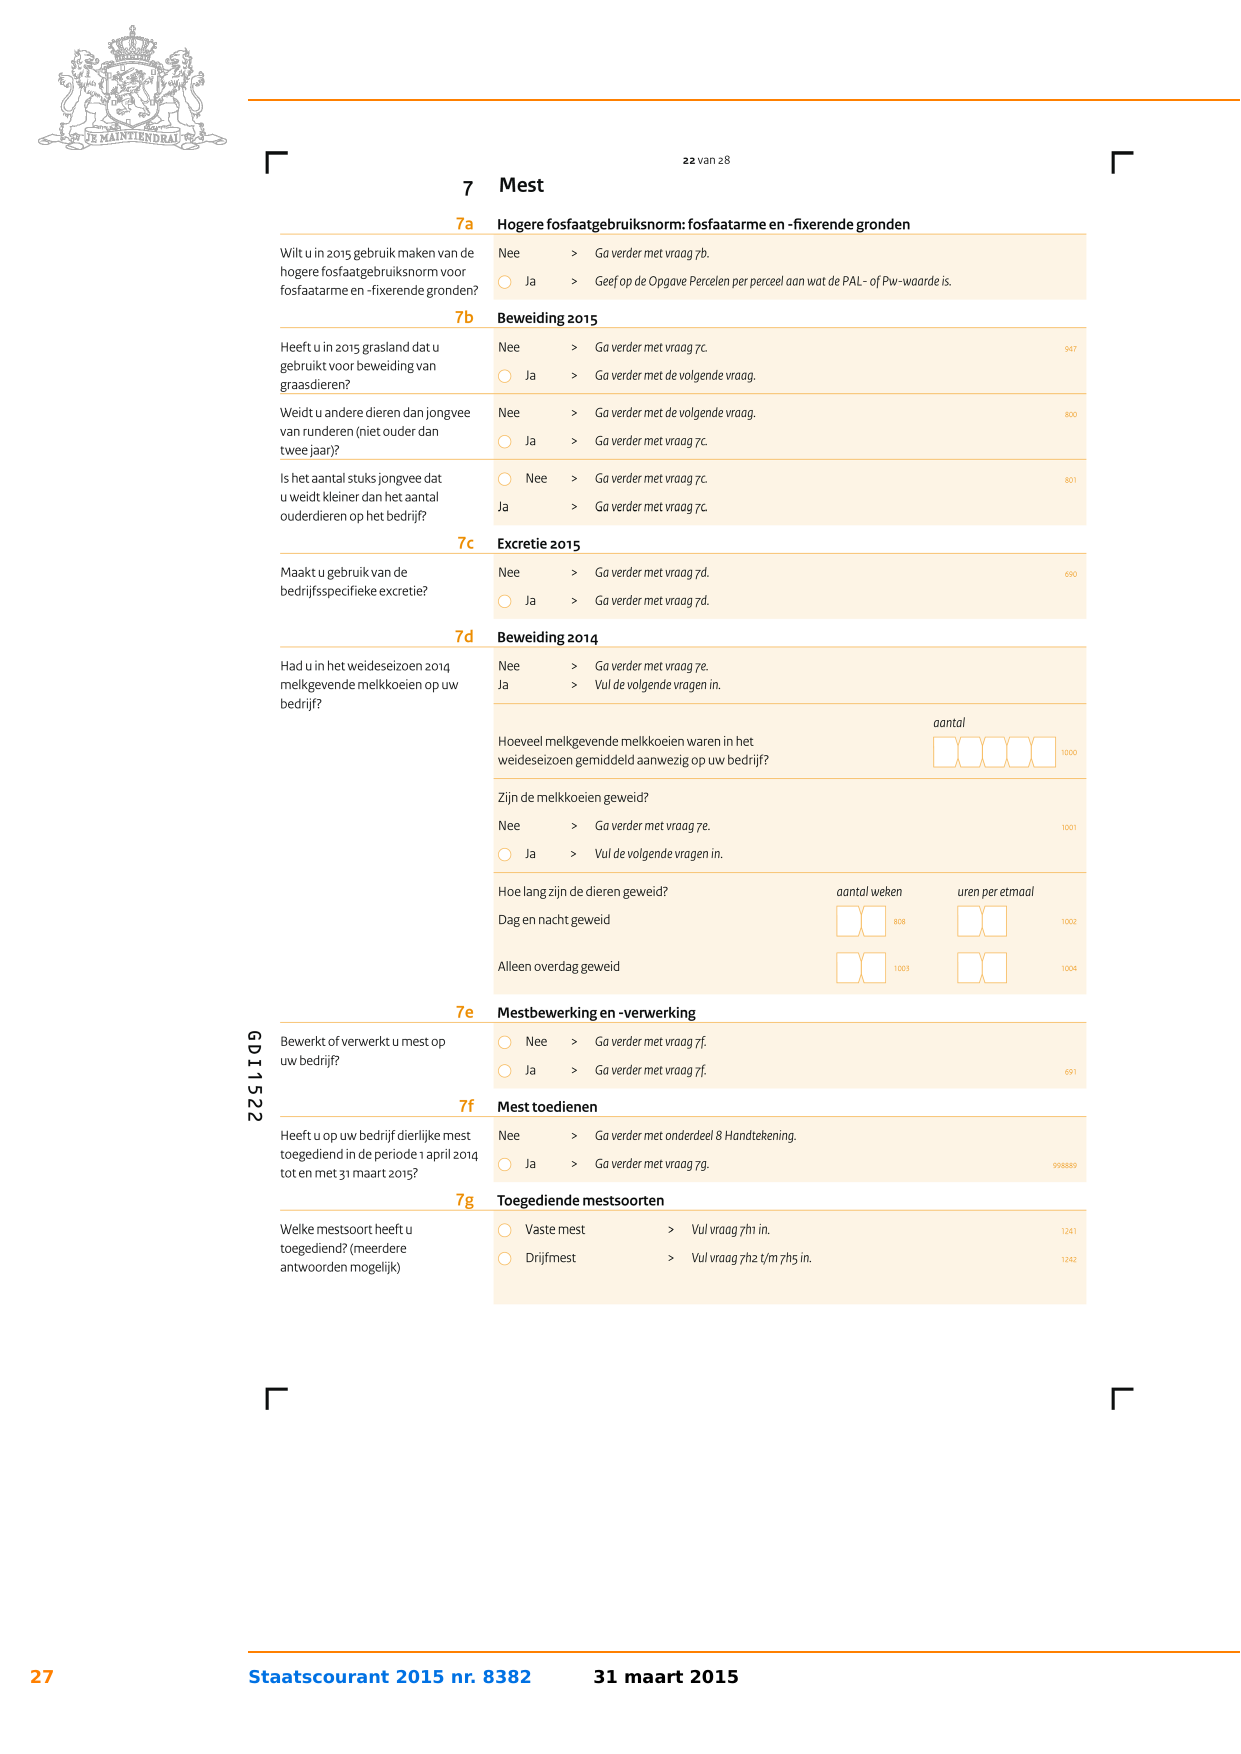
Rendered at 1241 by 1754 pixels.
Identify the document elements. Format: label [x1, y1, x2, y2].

picture [38, 25, 227, 150]
picture [248, 151, 1134, 1410]
